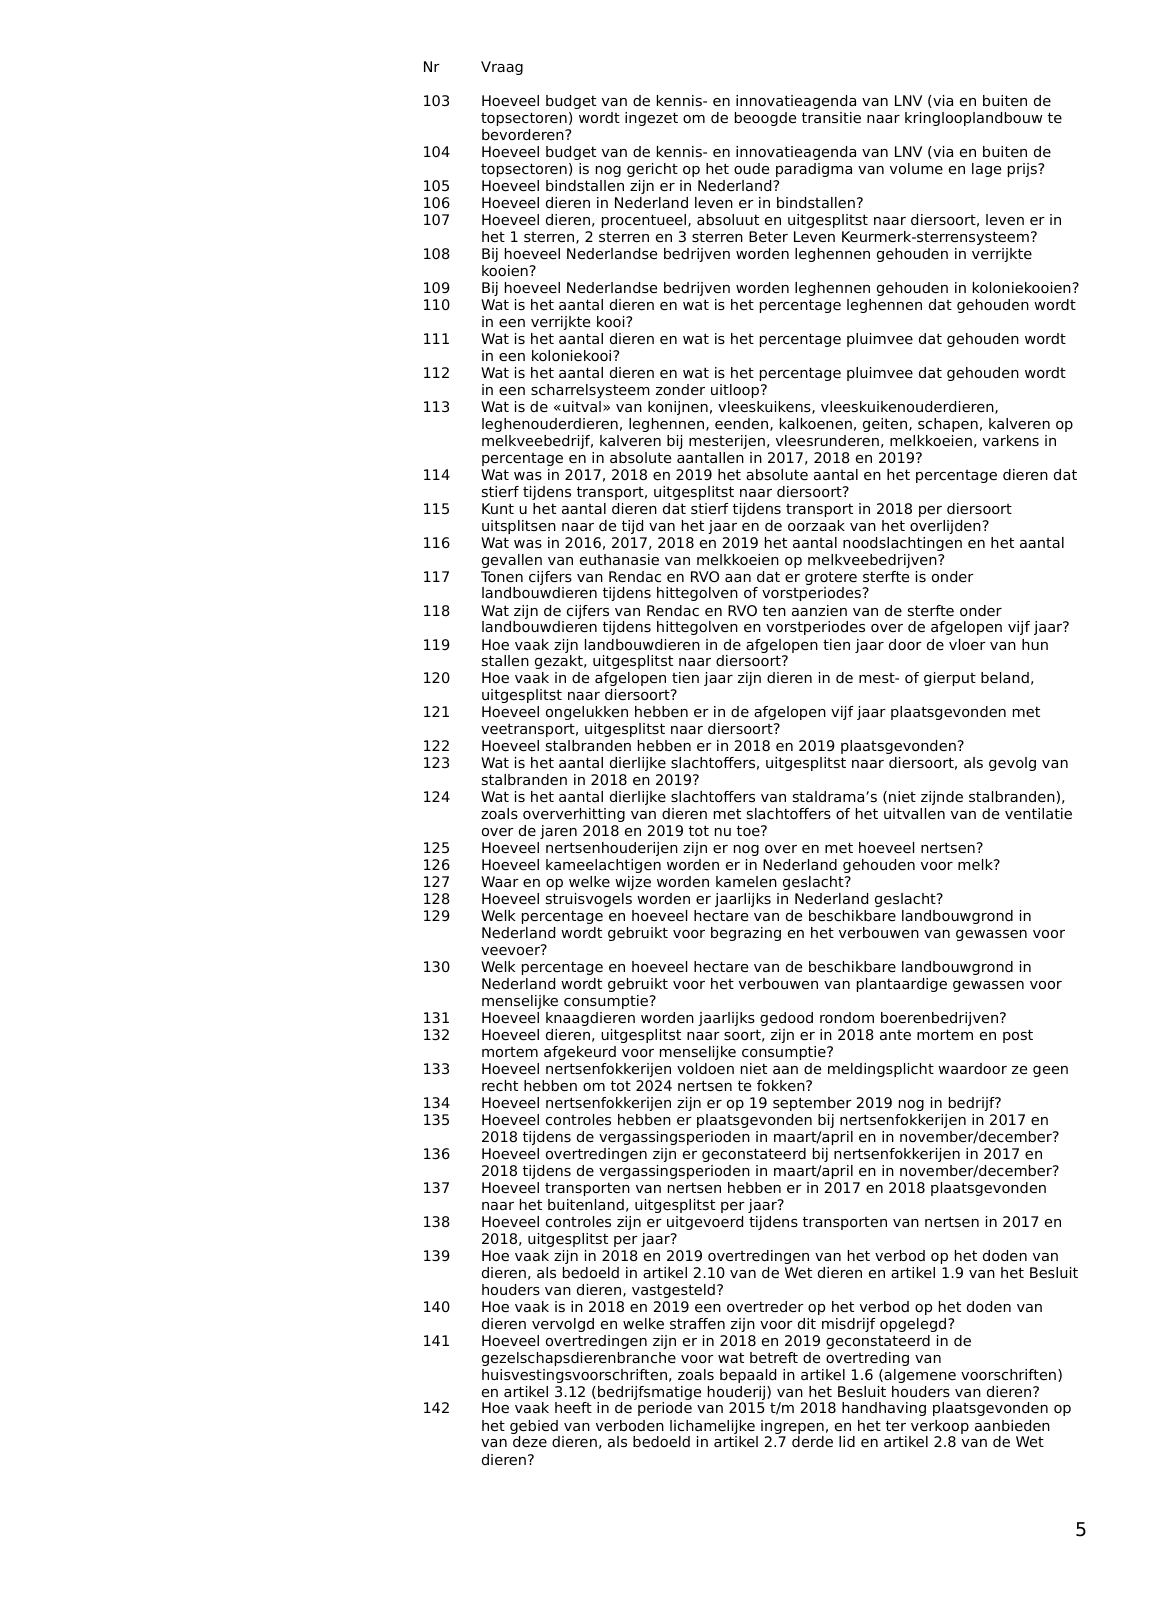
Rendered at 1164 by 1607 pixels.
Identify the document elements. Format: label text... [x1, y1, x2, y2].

table_cell 121 [422, 704, 475, 738]
table_cell Hoe vaak zijn in 2018 en 2019 overtredingen van het verbod op het doden van dieren, als bedoeld in artikel 2.10 van de Wet dieren en artikel 1.9 van het Besluit houders van dieren, vastgesteld? [475, 1248, 1087, 1298]
table_cell Hoeveel kameelachtigen worden er in Nederland gehouden voor melk? [475, 857, 1087, 874]
table_cell Wat is het aantal dierlijke slachtoffers, uitgesplitst naar diersoort, als gevolg van stalbranden in 2018 en 2019? [475, 755, 1087, 789]
table_cell 118 [422, 603, 475, 636]
table_cell 139 [422, 1248, 475, 1298]
table_cell Hoeveel dieren, uitgesplitst naar soort, zijn er in 2018 ante mortem en post mortem afgekeurd voor menselijke consumptie? [475, 1027, 1087, 1061]
table_cell 123 [422, 755, 475, 789]
table_cell 103 [422, 93, 475, 144]
table_cell 138 [422, 1214, 475, 1248]
table_cell 142 [422, 1400, 475, 1468]
table_cell Hoeveel controles zijn er uitgevoerd tijdens transporten van nertsen in 2017 en 2018, uitgesplitst per jaar? [475, 1214, 1087, 1248]
table_cell Hoeveel struisvogels worden er jaarlijks in Nederland geslacht? [475, 891, 1087, 908]
table_header Nr [422, 59, 475, 76]
table_cell Hoe vaak is in 2018 en 2019 een overtreder op het verbod op het doden van dieren vervolgd en welke straffen zijn voor dit misdrijf opgelegd? [475, 1299, 1087, 1332]
table_cell 111 [422, 331, 475, 365]
table_cell 133 [422, 1061, 475, 1095]
table_cell Welk percentage en hoeveel hectare van de beschikbare landbouwgrond in Nederland wordt gebruikt voor begrazing en het verbouwen van gewassen voor veevoer? [475, 908, 1087, 959]
table_cell 113 [422, 399, 475, 467]
table_cell 124 [422, 789, 475, 840]
table_cell [475, 76, 1087, 93]
table_cell Hoeveel stalbranden hebben er in 2018 en 2019 plaatsgevonden? [475, 738, 1087, 755]
table_cell Hoe vaak in de afgelopen tien jaar zijn dieren in de mest- of gierput beland, uitgesplitst naar diersoort? [475, 670, 1087, 704]
table_cell 141 [422, 1333, 475, 1400]
table_cell Hoe vaak zijn landbouwdieren in de afgelopen tien jaar door de vloer van hun stallen gezakt, uitgesplitst naar diersoort? [475, 636, 1087, 670]
table_cell Wat is het aantal dieren en wat is het percentage leghennen dat gehouden wordt in een verrijkte kooi? [475, 297, 1087, 331]
table_cell Bij hoeveel Nederlandse bedrijven worden leghennen gehouden in verrijkte kooien? [475, 246, 1087, 280]
table_cell 128 [422, 891, 475, 908]
table_cell Tonen cijfers van Rendac en RVO aan dat er grotere sterfte is onder landbouwdieren tijdens hittegolven of vorstperiodes? [475, 569, 1087, 602]
table_cell 132 [422, 1027, 475, 1061]
table_cell 112 [422, 365, 475, 399]
table_cell 127 [422, 874, 475, 891]
table_cell 134 [422, 1095, 475, 1112]
table_cell 108 [422, 246, 475, 280]
table_cell Wat was in 2017, 2018 en 2019 het absolute aantal en het percentage dieren dat stierf tijdens transport, uitgesplitst naar diersoort? [475, 467, 1087, 501]
table_cell Wat is het aantal dieren en wat is het percentage pluimvee dat gehouden wordt in een koloniekooi? [475, 331, 1087, 365]
table_header Vraag [475, 59, 1087, 76]
table_cell 109 [422, 280, 475, 297]
table_cell 116 [422, 535, 475, 568]
table_cell Hoeveel dieren in Nederland leven er in bindstallen? [475, 195, 1087, 212]
table_cell Hoeveel controles hebben er plaatsgevonden bij nertsenfokkerijen in 2017 en 2018 tijdens de vergassingsperioden in maart/april en in november/december? [475, 1112, 1087, 1146]
table_cell 126 [422, 857, 475, 874]
table_cell 115 [422, 501, 475, 534]
table_cell Hoeveel transporten van nertsen hebben er in 2017 en 2018 plaatsgevonden naar het buitenland, uitgesplitst per jaar? [475, 1180, 1087, 1214]
table_cell Wat is het aantal dierlijke slachtoffers van staldrama’s (niet zijnde stalbranden), zoals oververhitting van dieren met slachtoffers of het uitvallen van de ventilatie over de jaren 2018 en 2019 tot nu toe? [475, 789, 1087, 840]
table_cell Wat is de «uitval» van konijnen, vleeskuikens, vleeskuikenouderdieren, leghenouderdieren, leghennen, eenden, kalkoenen, geiten, schapen, kalveren op melkveebedrijf, kalveren bij mesterijen, vleesrunderen, melkkoeien, varkens in percentage en in absolute aantallen in 2017, 2018 en 2019? [475, 399, 1087, 467]
table_cell 107 [422, 212, 475, 246]
table_cell 117 [422, 569, 475, 602]
table_cell 137 [422, 1180, 475, 1214]
table_cell Kunt u het aantal dieren dat stierf tijdens transport in 2018 per diersoort uitsplitsen naar de tijd van het jaar en de oorzaak van het overlijden? [475, 501, 1087, 534]
table_cell Wat was in 2016, 2017, 2018 en 2019 het aantal noodslachtingen en het aantal gevallen van euthanasie van melkkoeien op melkveebedrijven? [475, 535, 1087, 568]
table_cell Waar en op welke wijze worden kamelen geslacht? [475, 874, 1087, 891]
table_cell Wat zijn de cijfers van Rendac en RVO ten aanzien van de sterfte onder landbouwdieren tijdens hittegolven en vorstperiodes over de afgelopen vijf jaar? [475, 603, 1087, 636]
table_cell 114 [422, 467, 475, 501]
table_cell 130 [422, 959, 475, 1010]
table_cell Hoeveel dieren, procentueel, absoluut en uitgesplitst naar diersoort, leven er in het 1 sterren, 2 sterren en 3 sterren Beter Leven Keurmerk-sterrensysteem? [475, 212, 1087, 246]
table_cell 135 [422, 1112, 475, 1146]
table_cell 140 [422, 1299, 475, 1332]
table_cell Bij hoeveel Nederlandse bedrijven worden leghennen gehouden in koloniekooien? [475, 280, 1087, 297]
table_cell Hoeveel ongelukken hebben er in de afgelopen vijf jaar plaatsgevonden met veetransport, uitgesplitst naar diersoort? [475, 704, 1087, 738]
table_cell 106 [422, 195, 475, 212]
table_cell Hoeveel nertsenfokkerijen zijn er op 19 september 2019 nog in bedrijf? [475, 1095, 1087, 1112]
table_cell Hoeveel overtredingen zijn er in 2018 en 2019 geconstateerd in de gezelschapsdierenbranche voor wat betreft de overtreding van huisvestingsvoorschriften, zoals bepaald in artikel 1.6 (algemene voorschriften) en artikel 3.12 (bedrijfsmatige houderij) van het Besluit houders van dieren? [475, 1333, 1087, 1400]
table_cell Welk percentage en hoeveel hectare van de beschikbare landbouwgrond in Nederland wordt gebruikt voor het verbouwen van plantaardige gewassen voor menselijke consumptie? [475, 959, 1087, 1010]
table_cell 120 [422, 670, 475, 704]
table_cell 104 [422, 144, 475, 178]
table_cell 110 [422, 297, 475, 331]
table_cell Hoeveel knaagdieren worden jaarlijks gedood rondom boerenbedrijven? [475, 1010, 1087, 1027]
table_cell Hoeveel budget van de kennis- en innovatieagenda van LNV (via en buiten de topsectoren) is nog gericht op het oude paradigma van volume en lage prijs? [475, 144, 1087, 178]
table_cell 131 [422, 1010, 475, 1027]
table_cell 122 [422, 738, 475, 755]
table_cell Hoe vaak heeft in de periode van 2015 t/m 2018 handhaving plaatsgevonden op het gebied van verboden lichamelijke ingrepen, en het ter verkoop aanbieden van deze dieren, als bedoeld in artikel 2.7 derde lid en artikel 2.8 van de Wet dieren? [475, 1400, 1087, 1468]
table_cell [422, 76, 475, 93]
table_cell 136 [422, 1146, 475, 1180]
table_cell Hoeveel overtredingen zijn er geconstateerd bij nertsenfokkerijen in 2017 en 2018 tijdens de vergassingsperioden in maart/april en in november/december? [475, 1146, 1087, 1180]
table_cell Hoeveel bindstallen zijn er in Nederland? [475, 178, 1087, 195]
table_cell 105 [422, 178, 475, 195]
table_cell Hoeveel nertsenfokkerijen voldoen niet aan de meldingsplicht waardoor ze geen recht hebben om tot 2024 nertsen te fokken? [475, 1061, 1087, 1095]
table_cell Hoeveel nertsenhouderijen zijn er nog over en met hoeveel nertsen? [475, 840, 1087, 857]
table_cell 125 [422, 840, 475, 857]
table_cell Wat is het aantal dieren en wat is het percentage pluimvee dat gehouden wordt in een scharrelsysteem zonder uitloop? [475, 365, 1087, 399]
table_cell 129 [422, 908, 475, 959]
table_cell 119 [422, 636, 475, 670]
table_cell Hoeveel budget van de kennis- en innovatieagenda van LNV (via en buiten de topsectoren) wordt ingezet om de beoogde transitie naar kringlooplandbouw te bevorderen? [475, 93, 1087, 144]
